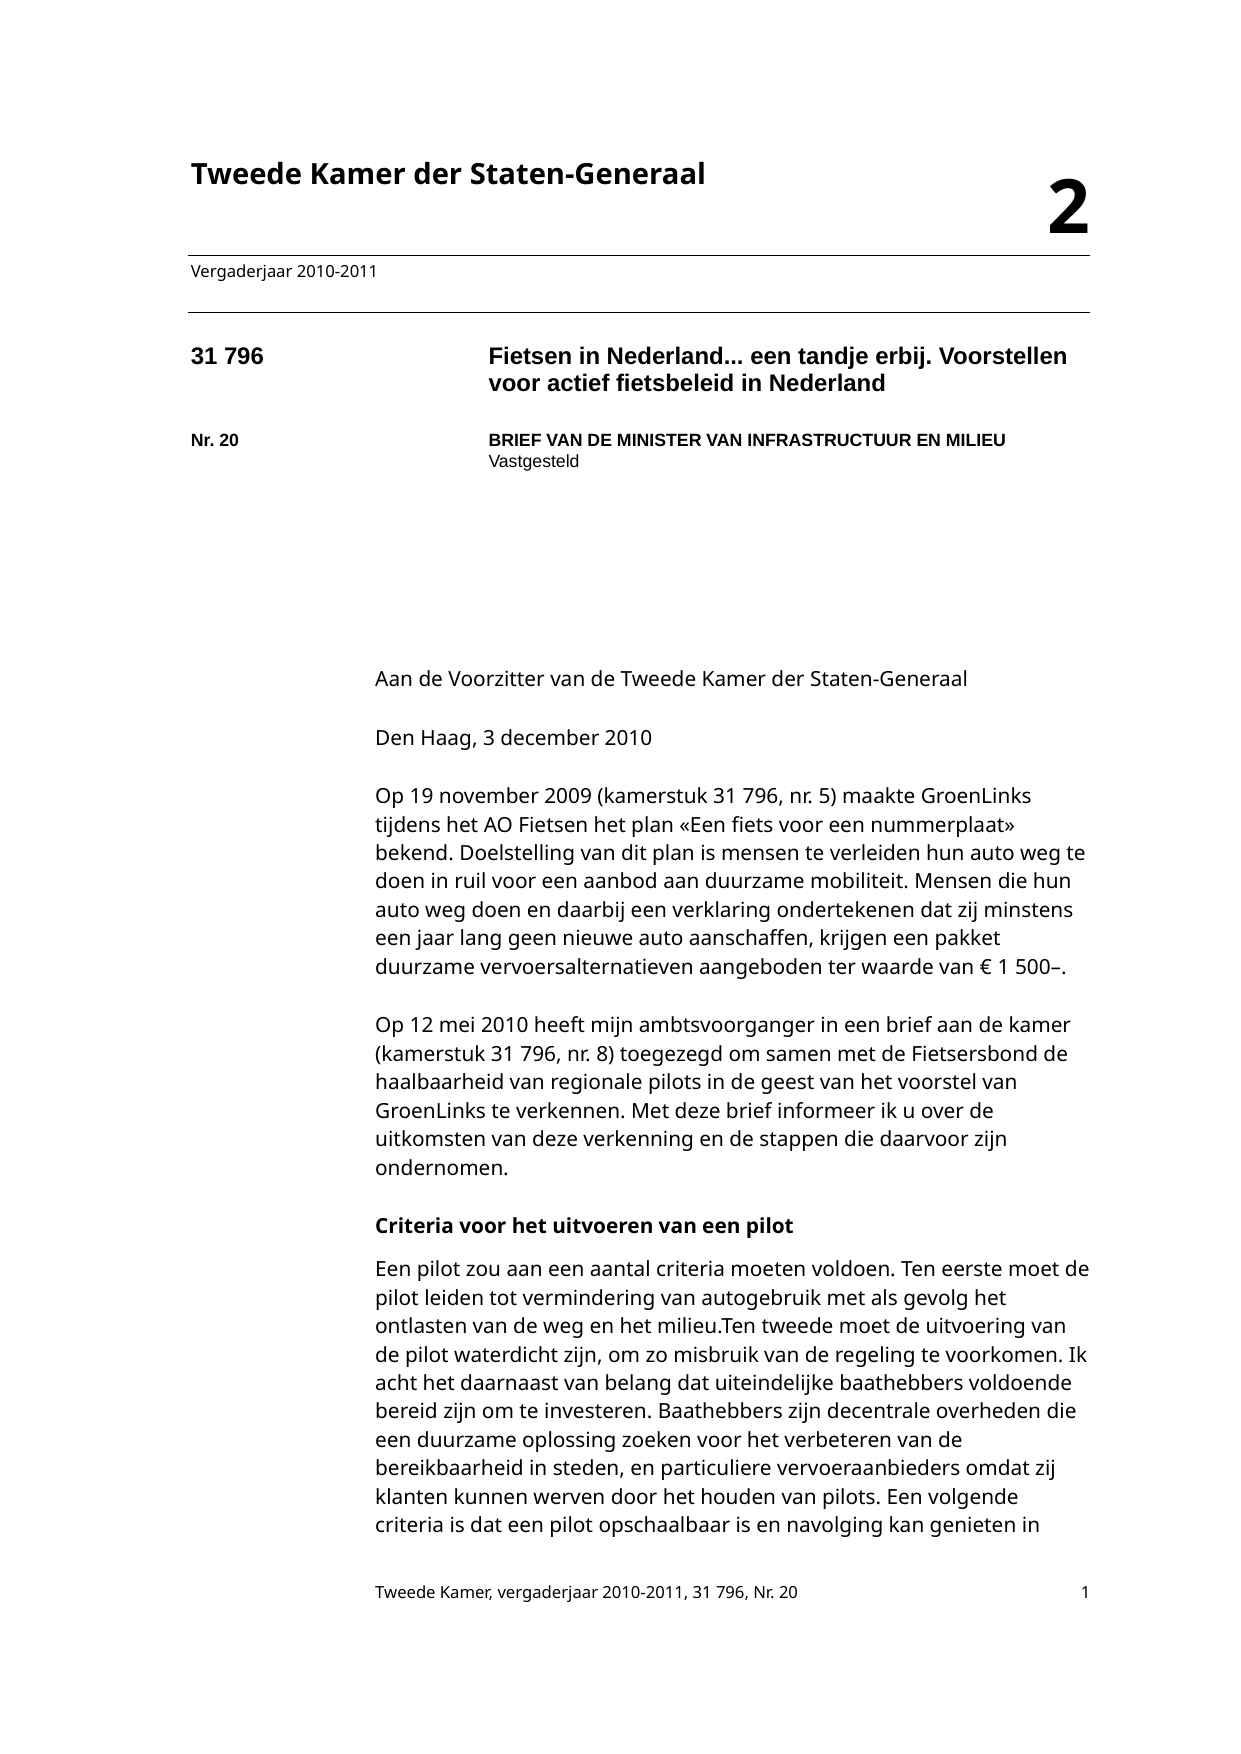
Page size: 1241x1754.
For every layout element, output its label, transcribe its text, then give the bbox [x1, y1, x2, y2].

table_cell [485, 256, 1090, 312]
table_cell Nr. 20 [188, 427, 485, 546]
table_header 2 [910, 150, 1090, 255]
text Op 12 mei 2010 heeft mijn ambtsvoorganger in een brief aan de kamer (kamerstuk 31 796, nr. 8) toegezegd om samen met de Fietsersbond de haalbaarheid van regionale pilots in de geest van het voorstel van GroenLinks te verkennen. Met deze brief informeer ik u over de uitkomsten van deze verkenning en de stappen die daarvoor zijn ondernomen. [375, 1010, 1090, 1181]
text Den Haag, 3 december 2010 [375, 723, 1090, 751]
text Een pilot zou aan een aantal criteria moeten voldoen. Ten eerste moet de pilot leiden tot vermindering van autogebruik met als gevolg het ontlasten van de weg en het milieu.Ten tweede moet de uitvoering van de pilot waterdicht zijn, om zo misbruik van de regeling te voorkomen. Ik acht het daarnaast van belang dat uiteindelijke baathebbers voldoende bereid zijn om te investeren. Baathebbers zijn decentrale overheden die een duurzame oplossing zoeken voor het verbeteren van de bereikbaarheid in steden, en particuliere vervoeraanbieders omdat zij klanten kunnen werven door het houden van pilots. Een volgende criteria is dat een pilot opschaalbaar is en navolging kan genieten in [375, 1254, 1090, 1539]
table_cell BRIEF VAN DE MINISTER VAN INFRASTRUCTUUR EN MILIEU Vastgesteld [485, 427, 1090, 546]
table_cell Vergaderjaar 2010-2011 [188, 256, 485, 312]
table_header Tweede Kamer der Staten-Generaal [188, 150, 909, 255]
table_cell 31 796 [188, 339, 485, 427]
text Criteria voor het uitvoeren van een pilot [375, 1211, 1090, 1239]
table_cell Fietsen in Nederland... een tandje erbij. Voorstellen voor actief fietsbeleid in Nederland [485, 339, 1090, 427]
table_cell [485, 313, 1090, 339]
text Aan de Voorzitter van de Tweede Kamer der Staten-Generaal [375, 664, 1090, 693]
text Op 19 november 2009 (kamerstuk 31 796, nr. 5) maakte GroenLinks tijdens het AO Fietsen het plan «Een fiets voor een nummerplaat» bekend. Doelstelling van dit plan is mensen te verleiden hun auto weg te doen in ruil voor een aanbod aan duurzame mobiliteit. Mensen die hun auto weg doen en daarbij een verklaring ondertekenen dat zij minstens een jaar lang geen nieuwe auto aanschaffen, krijgen een pakket duurzame vervoersalternatieven aangeboden ter waarde van € 1 500–. [375, 781, 1090, 980]
table_cell [188, 313, 485, 339]
